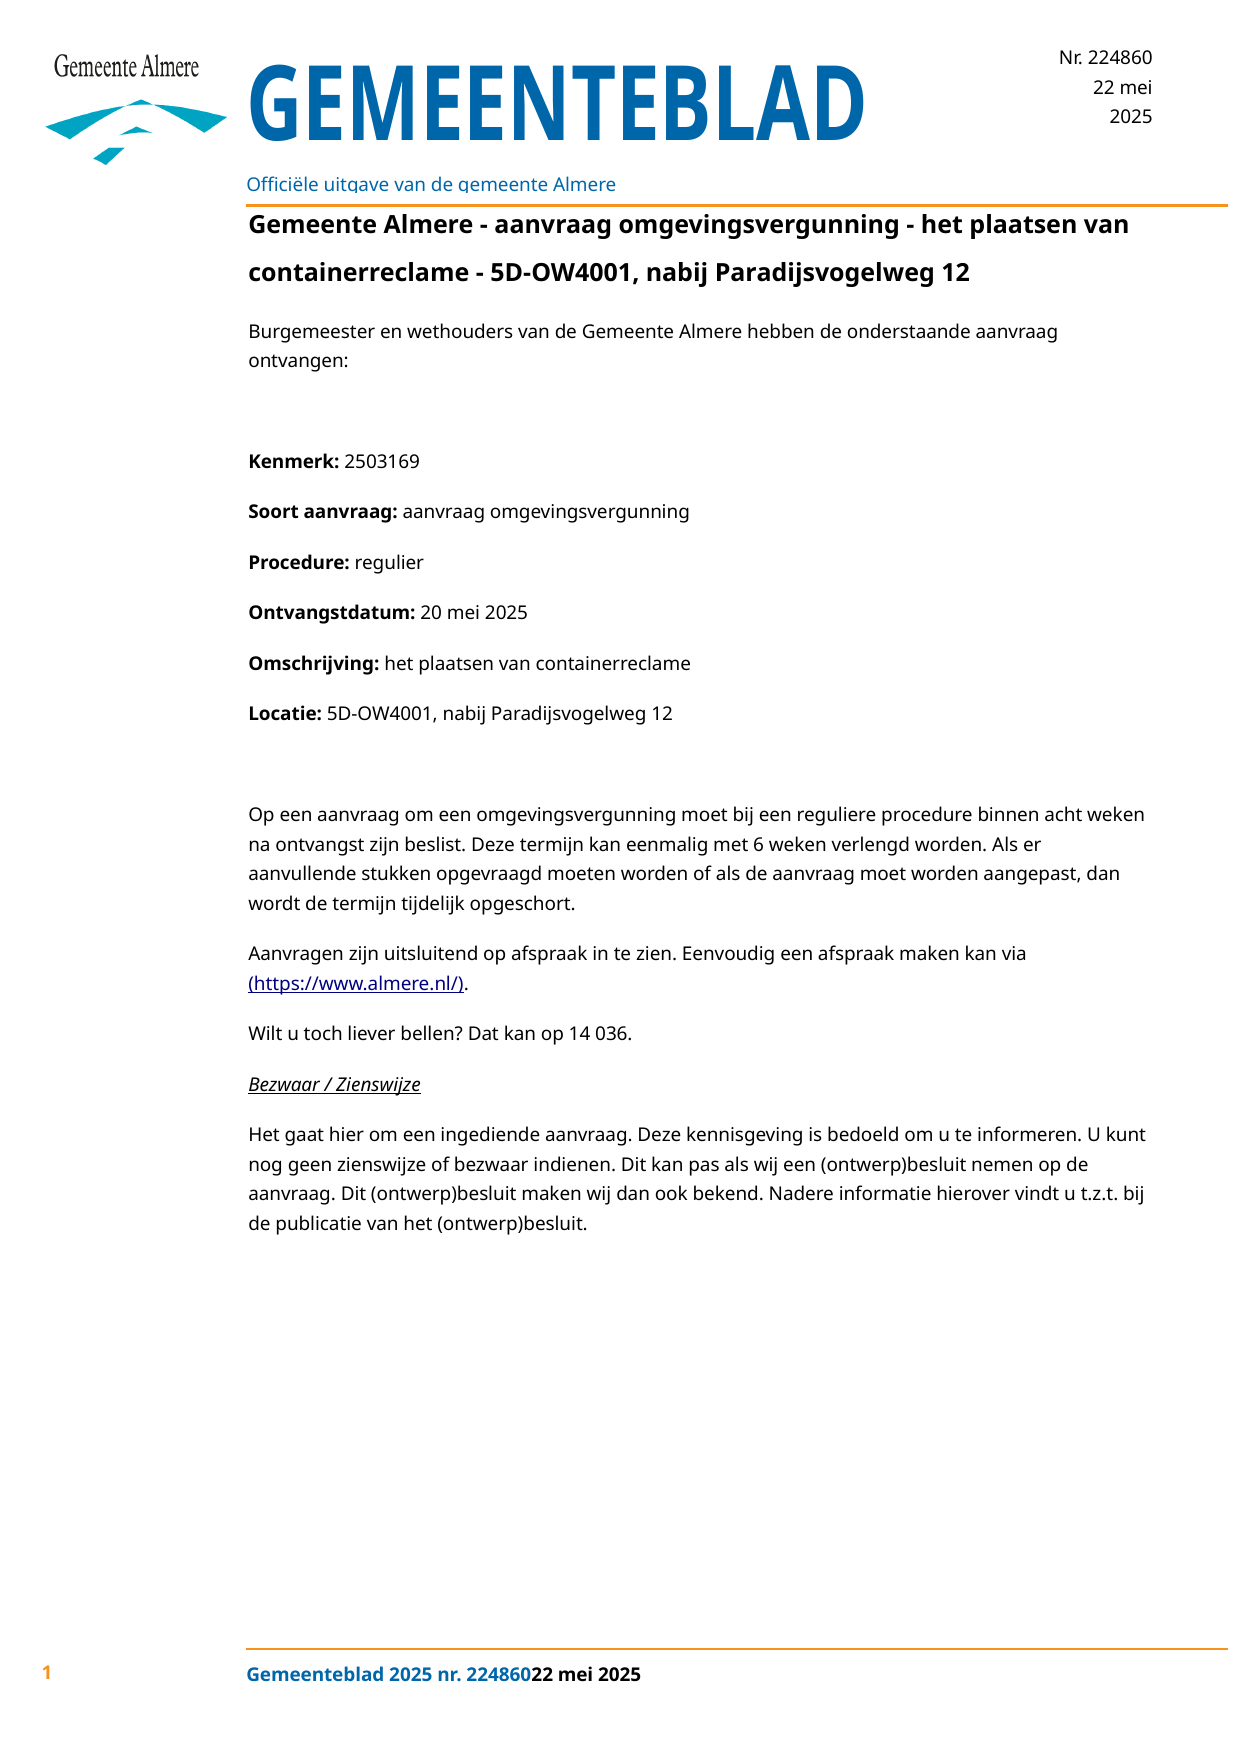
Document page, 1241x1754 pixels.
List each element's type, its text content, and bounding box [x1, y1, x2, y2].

text Kenmerk: 2503169 [248, 448, 1152, 474]
text Wilt u toch liever bellen? Dat kan op 14 036. [248, 1020, 1152, 1046]
text Ontvangstdatum: 20 mei 2025 [248, 599, 1152, 625]
text Aanvragen zijn uitsluitend op afspraak in te zien. Eenvoudig een afspraak maken kan via (https://www.almere.nl/). [248, 940, 1152, 996]
text Soort aanvraag: aanvraag omgevingsvergunning [248, 499, 1152, 524]
text Op een aanvraag om een omgevingsvergunning moet bij een reguliere procedure binnen acht weken na ontvangst zijn beslist. Deze termijn kan eenmalig met 6 weken verlengd worden. Als er aanvullende stukken opgevraagd moeten worden of als de aanvraag moet worden aangepast, dan wordt de termijn tijdelijk opgeschort. [248, 801, 1152, 916]
text Bezwaar / Zienswijze [248, 1071, 1152, 1097]
text Gemeente Almere - aanvraag omgevingsvergunning - het plaatsen van containerreclame - 5D-OW4001, nabij Paradijsvogelweg 12 [248, 207, 1152, 288]
text Procedure: regulier [248, 549, 1152, 575]
text Burgemeester en wethouders van de Gemeente Almere hebben de onderstaande aanvraag ontvangen: [248, 318, 1152, 373]
text Locatie: 5D-OW4001, nabij Paradijsvogelweg 12 [248, 700, 1152, 726]
text Omschrijving: het plaatsen van containerreclame [248, 650, 1152, 676]
picture [41, 47, 231, 172]
text Het gaat hier om een ingediende aanvraag. Deze kennisgeving is bedoeld om u te informeren. U kunt nog geen zienswijze of bezwaar indienen. Dit kan pas als wij een (ontwerp)besluit nemen op de aanvraag. Dit (ontwerp)besluit maken wij dan ook bekend. Nadere informatie hierover vindt u t.z.t. bij de publicatie van het (ontwerp)besluit. [248, 1121, 1152, 1236]
